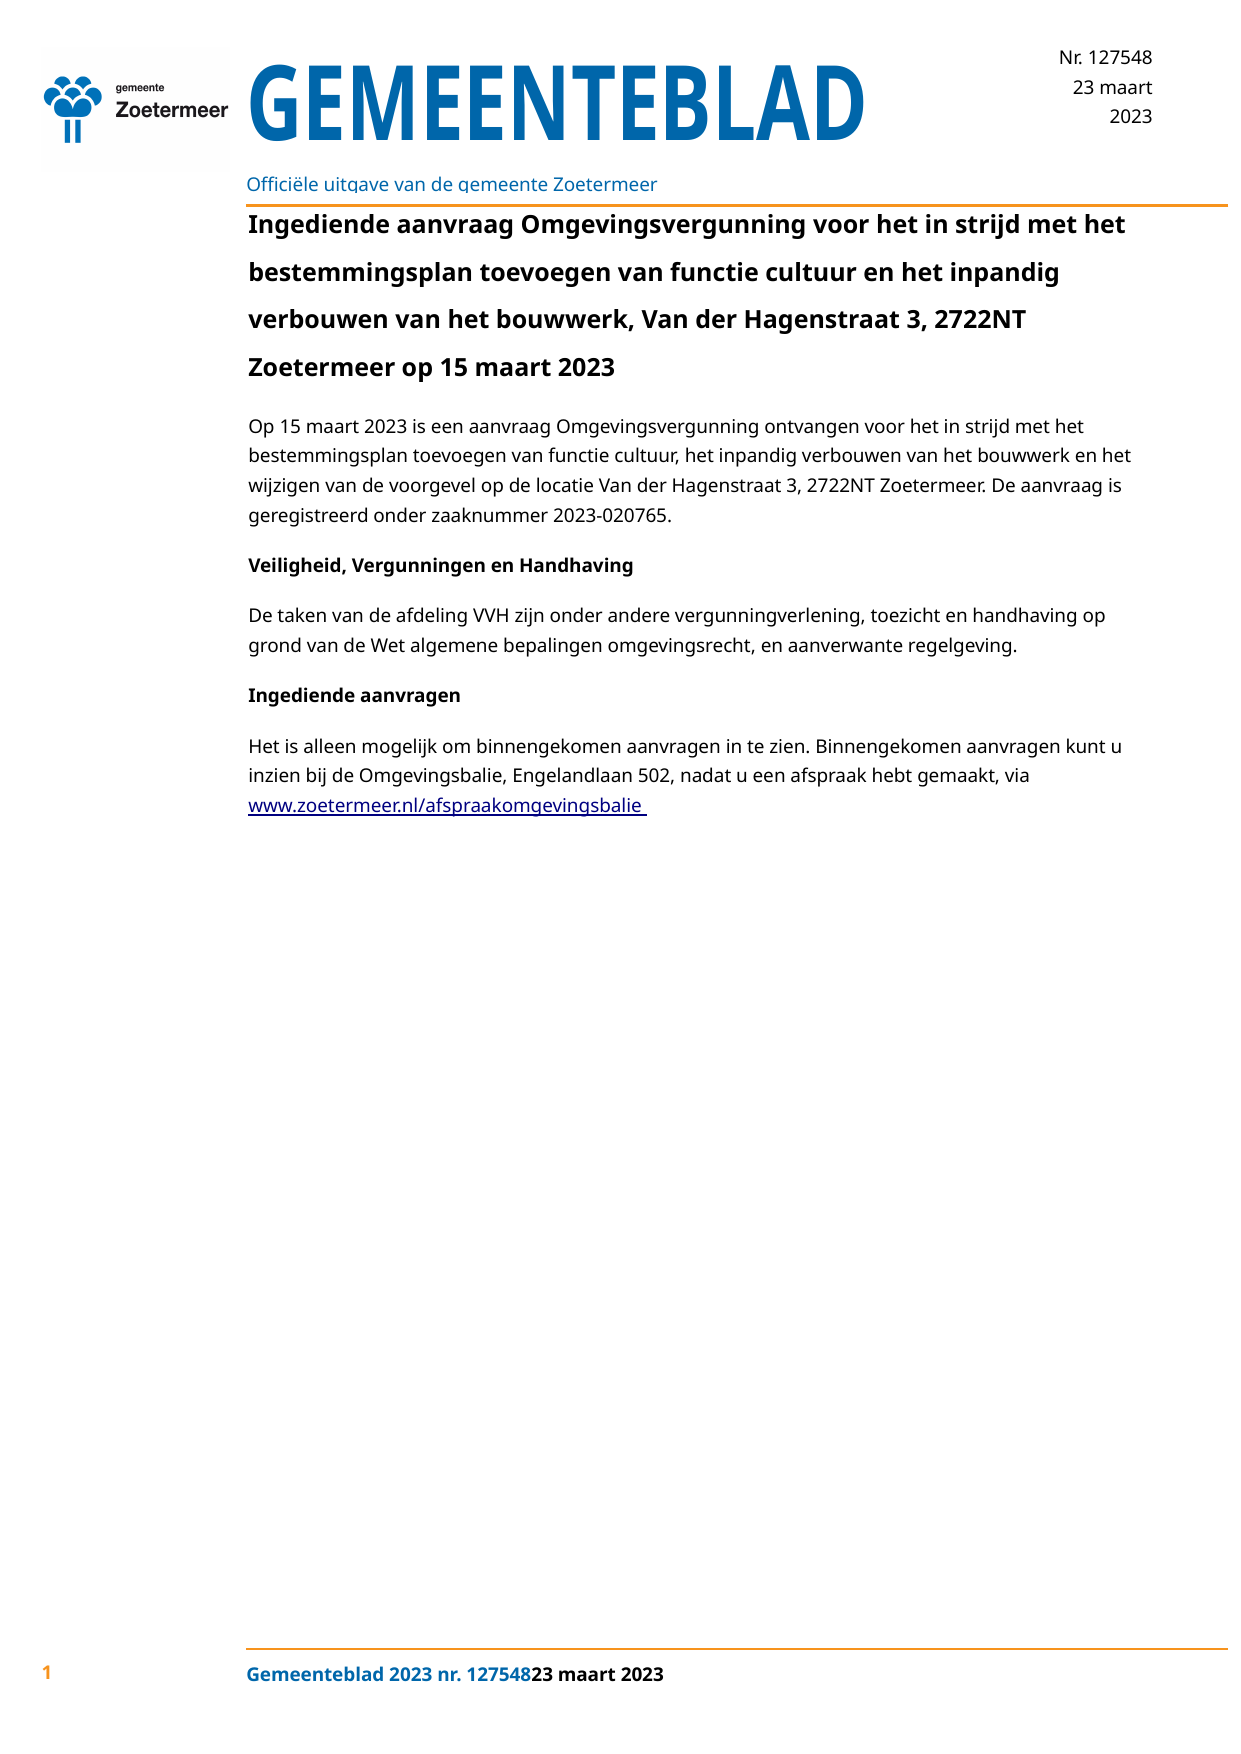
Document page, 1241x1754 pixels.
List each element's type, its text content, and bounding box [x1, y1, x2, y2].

picture [41, 47, 231, 172]
text Op 15 maart 2023 is een aanvraag Omgevingsvergunning ontvangen voor het in strijd met het bestemmingsplan toevoegen van functie cultuur, het inpandig verbouwen van het bouwwerk en het wijzigen van de voorgevel op de locatie Van der Hagenstraat 3, 2722NT Zoetermeer. De aanvraag is geregistreerd onder zaaknummer 2023-020765. [248, 413, 1152, 528]
text Het is alleen mogelijk om binnengekomen aanvragen in te zien. Binnengekomen aanvragen kunt u inzien bij de Omgevingsbalie, Engelandlaan 502, nadat u een afspraak hebt gemaakt, via www.zoetermeer.nl/afspraakomgevingsbalie [248, 733, 1152, 818]
text Ingediende aanvragen [248, 683, 1152, 708]
text Veiligheid, Vergunningen en Handhaving [248, 552, 1152, 578]
text Ingediende aanvraag Omgevingsvergunning voor het in strijd met het bestemmingsplan toevoegen van functie cultuur en het inpandig verbouwen van het bouwwerk, Van der Hagenstraat 3, 2722NT Zoetermeer op 15 maart 2023 [248, 207, 1152, 384]
text De taken van de afdeling VVH zijn onder andere vergunningverlening, toezicht en handhaving op grond van de Wet algemene bepalingen omgevingsrecht, en aanverwante regelgeving. [248, 603, 1152, 658]
